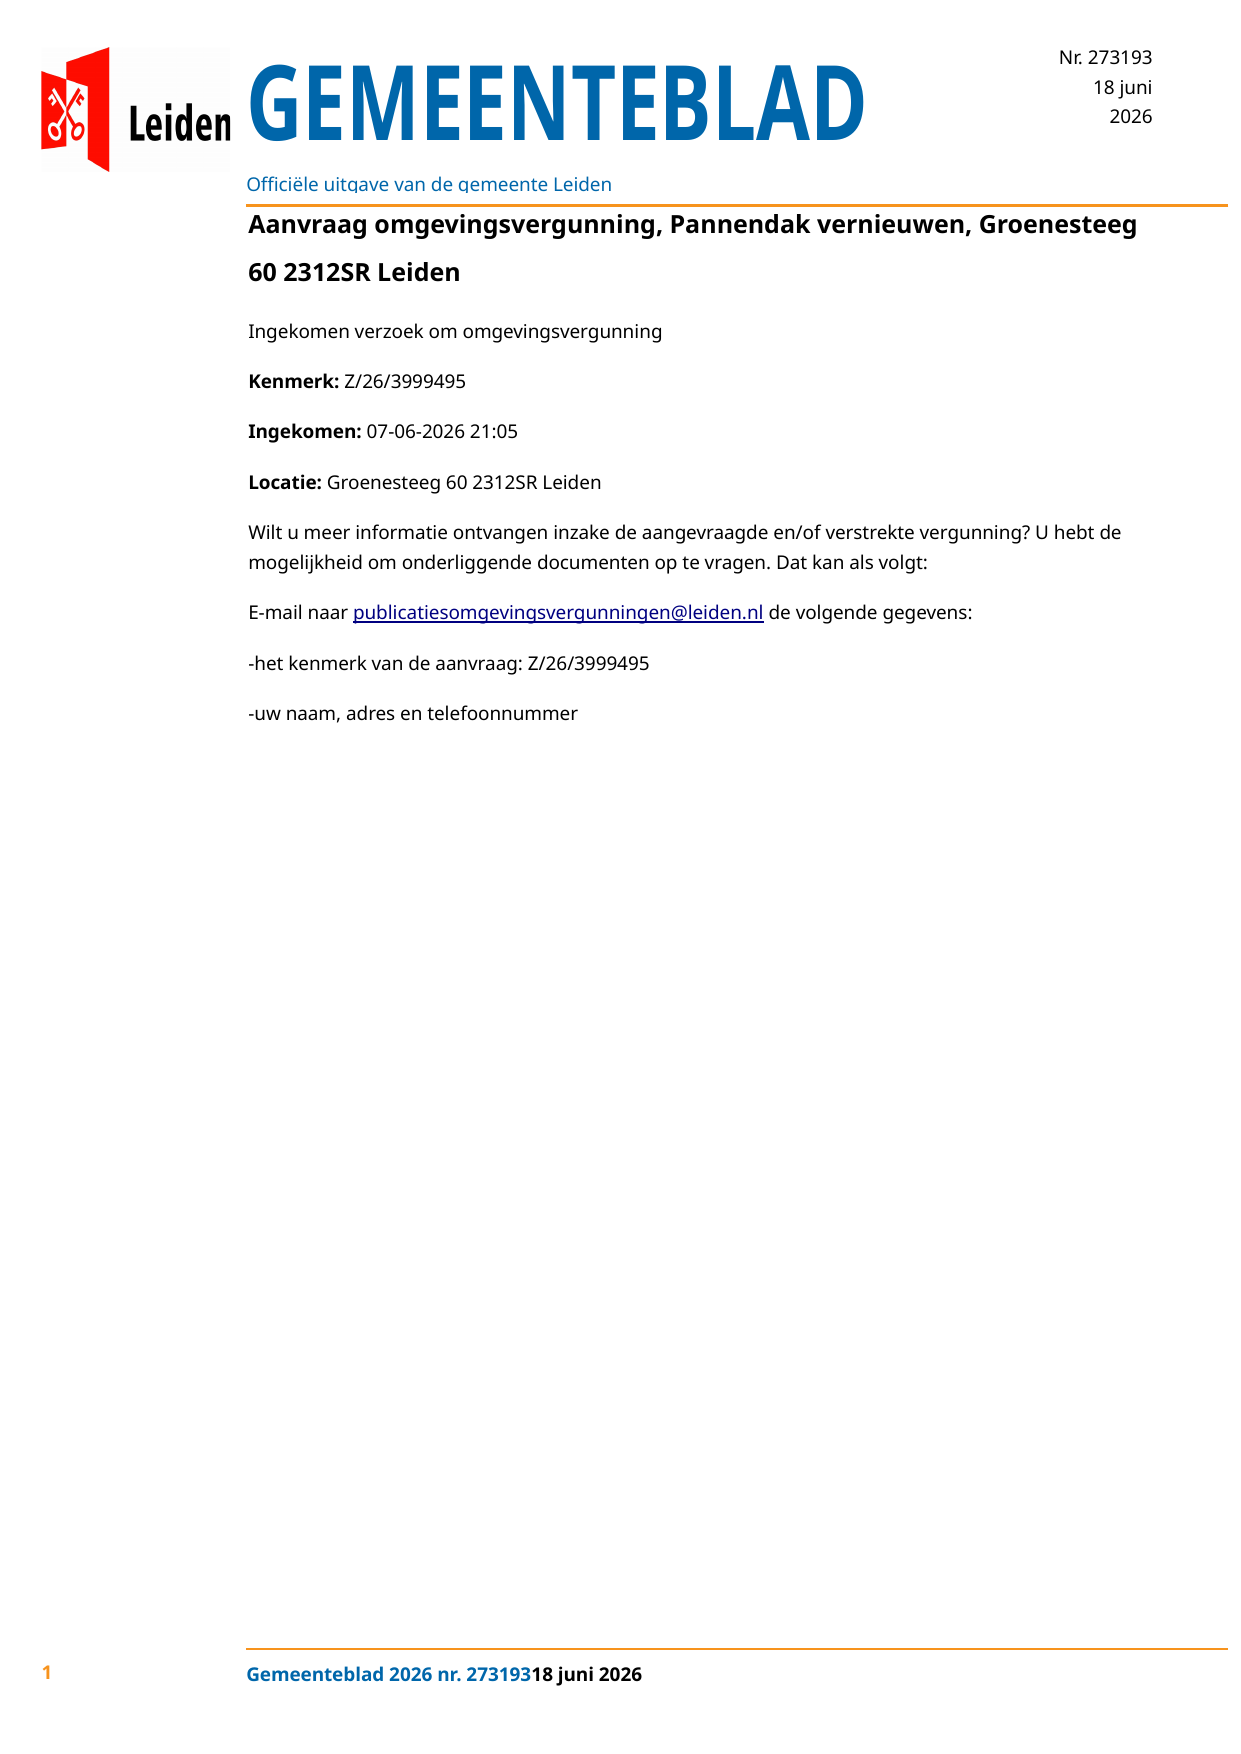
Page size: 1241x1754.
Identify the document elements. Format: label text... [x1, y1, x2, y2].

text Ingekomen verzoek om omgevingsvergunning [248, 318, 1152, 344]
text Locatie: Groenesteeg 60 2312SR Leiden [248, 469, 1152, 495]
text -uw naam, adres en telefoonnummer [248, 700, 1152, 726]
text Aanvraag omgevingsvergunning, Pannendak vernieuwen, Groenesteeg 60 2312SR Leiden [248, 207, 1152, 288]
text -het kenmerk van de aanvraag: Z/26/3999495 [248, 650, 1152, 676]
text Ingekomen: 07-06-2026 21:05 [248, 419, 1152, 444]
picture [41, 47, 231, 172]
text Kenmerk: Z/26/3999495 [248, 368, 1152, 394]
text Wilt u meer informatie ontvangen inzake de aangevraagde en/of verstrekte vergunning? U hebt de mogelijkheid om onderliggende documenten op te vragen. Dat kan als volgt: [248, 519, 1152, 575]
text E-mail naar publicatiesomgevingsvergunningen@leiden.nl de volgende gegevens: [248, 599, 1152, 625]
